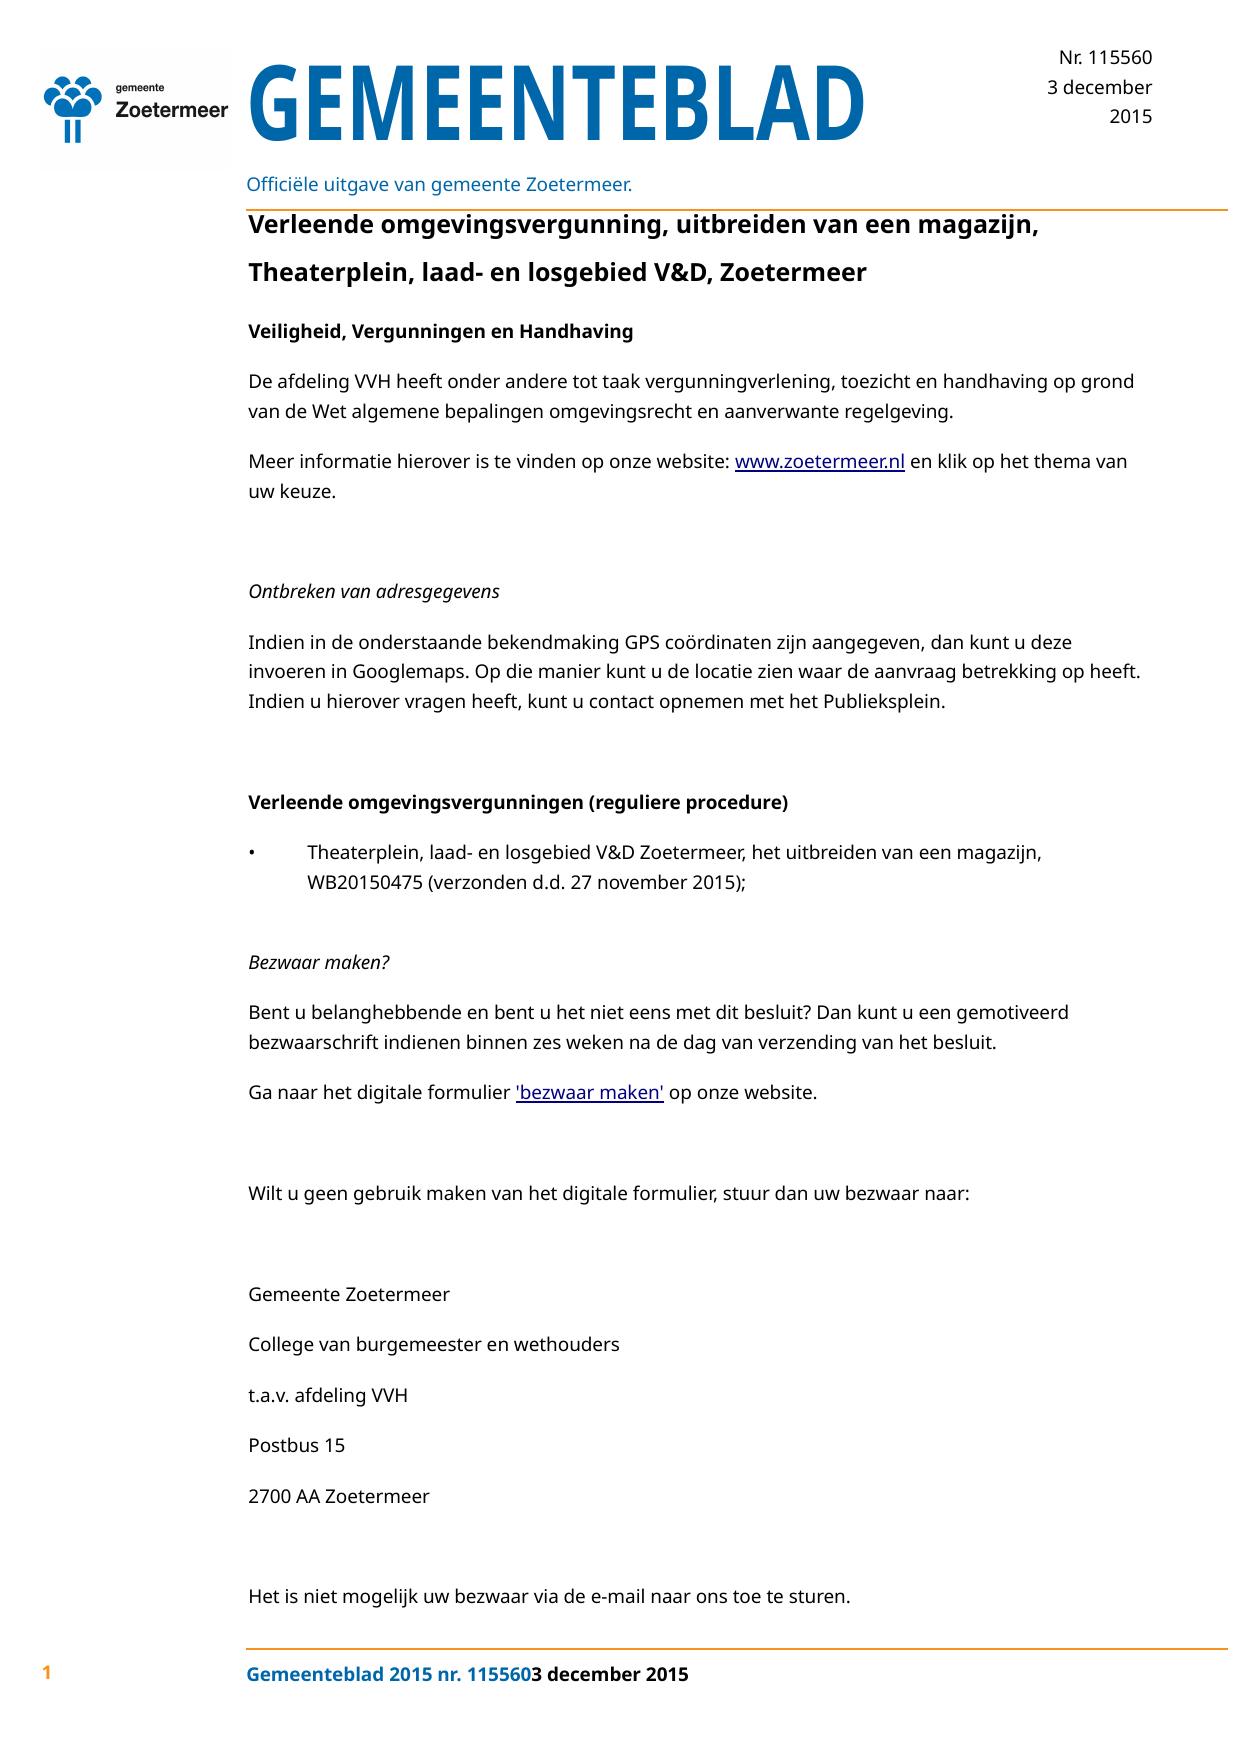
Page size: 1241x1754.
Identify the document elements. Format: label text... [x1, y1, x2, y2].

text Veiligheid, Vergunningen en Handhaving [248, 318, 1152, 344]
text Ontbreken van adresgegevens [248, 579, 1152, 604]
text Gemeente Zoetermeer [248, 1281, 1152, 1307]
picture [41, 47, 231, 172]
text t.a.v. afdeling VVH [248, 1382, 1152, 1408]
text Wilt u geen gebruik maken van het digitale formulier, stuur dan uw bezwaar naar: [248, 1180, 1152, 1206]
text Postbus 15 [248, 1432, 1152, 1458]
text Meer informatie hierover is te vinden op onze website: www.zoetermeer.nl en klik op het thema van uw keuze. [248, 448, 1152, 504]
text De afdeling VVH heeft onder andere tot taak vergunningverlening, toezicht en handhaving op grond van de Wet algemene bepalingen omgevingsrecht en aanverwante regelgeving. [248, 368, 1152, 424]
text Verleende omgevingsvergunningen (reguliere procedure) [248, 789, 1152, 815]
text Bent u belanghebbende en bent u het niet eens met dit besluit? Dan kunt u een gemotiveerd bezwaarschrift indienen binnen zes weken na de dag van verzending van het besluit. [248, 999, 1152, 1055]
text College van burgemeester en wethouders [248, 1332, 1152, 1357]
text Bezwaar maken? [248, 949, 1152, 975]
text Het is niet mogelijk uw bezwaar via de e-mail naar ons toe te sturen. [248, 1584, 1152, 1609]
text 2700 AA Zoetermeer [248, 1483, 1152, 1509]
text Ga naar het digitale formulier 'bezwaar maken' op onze website. [248, 1079, 1152, 1105]
text Verleende omgevingsvergunning, uitbreiden van een magazijn, Theaterplein, laad- en losgebied V&D, Zoetermeer [248, 211, 1152, 288]
list Theaterplein, laad- en losgebied V&D Zoetermeer, het uitbreiden van een magazijn, WB20150475 (verzonden d.d. 27 november 2015); [248, 839, 1152, 895]
text Indien in de onderstaande bekendmaking GPS coördinaten zijn aangegeven, dan kunt u deze invoeren in Googlemaps. Op die manier kunt u de locatie zien waar de aanvraag betrekking op heeft. Indien u hierover vragen heeft, kunt u contact opnemen met het Publieksplein. [248, 629, 1152, 714]
